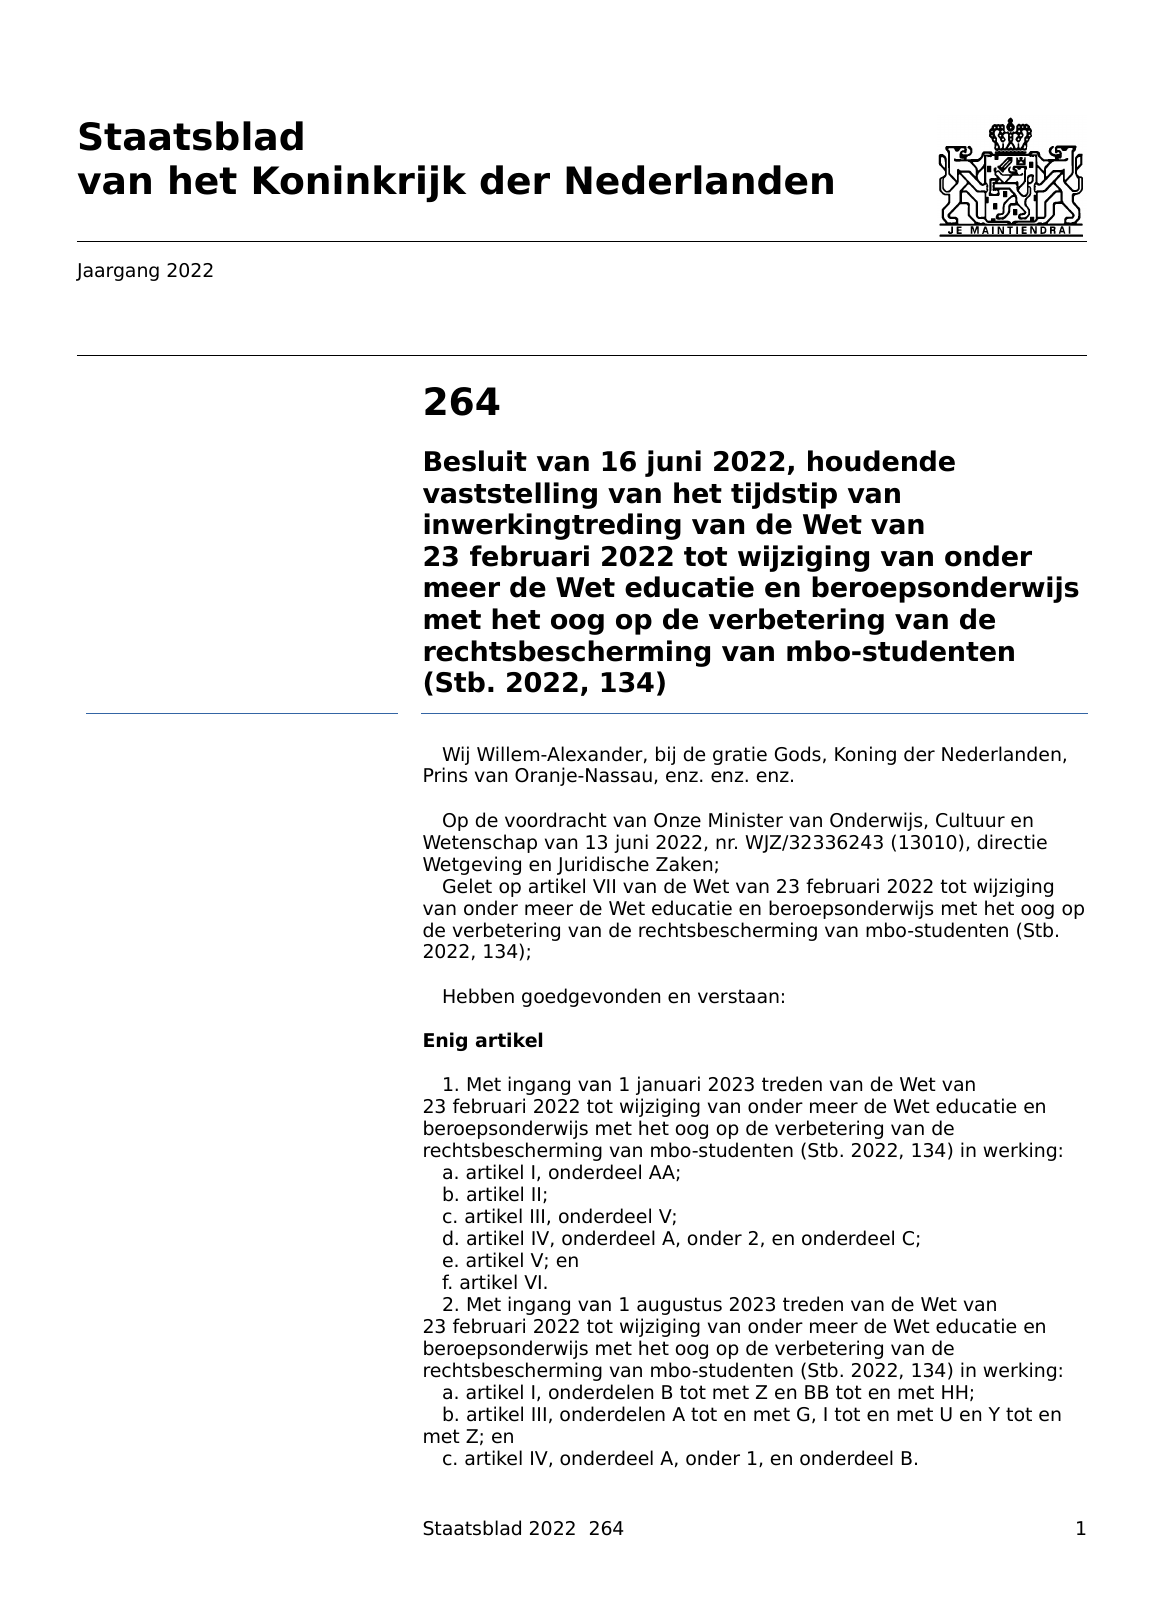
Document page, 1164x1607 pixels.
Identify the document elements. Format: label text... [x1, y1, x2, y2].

text a. artikel I, onderdelen B tot met Z en BB tot en met HH; [422, 1382, 1087, 1404]
text b. artikel II; [422, 1184, 1087, 1206]
table_header Staatsblad van het Koninkrijk der Nederlanden [77, 100, 886, 241]
table_header [886, 100, 1087, 241]
text Wij Willem-Alexander, bij de gratie Gods, Koning der Nederlanden, Prins van Oranje-Nassau, enz. enz. enz. [422, 743, 1087, 787]
subtitle 264 [422, 381, 1087, 424]
text 2. Met ingang van 1 augustus 2023 treden van de Wet van 23 februari 2022 tot wijziging van onder meer de Wet educatie en beroepsonderwijs met het oog op de verbetering van de rechtsbescherming van mbo-studenten (Stb. 2022, 134) in werking: [422, 1294, 1087, 1382]
text 1. Met ingang van 1 januari 2023 treden van de Wet van 23 februari 2022 tot wijziging van onder meer de Wet educatie en beroepsonderwijs met het oog op de verbetering van de rechtsbescherming van mbo-studenten (Stb. 2022, 134) in werking: [422, 1074, 1087, 1162]
text Op de voordracht van Onze Minister van Onderwijs, Cultuur en Wetenschap van 13 juni 2022, nr. WJZ/32336243 (13010), directie Wetgeving en Juridische Zaken; [422, 809, 1087, 876]
text e. artikel V; en [422, 1250, 1087, 1272]
subtitle Enig artikel [422, 1030, 1087, 1052]
text f. artikel VI. [422, 1272, 1087, 1294]
text c. artikel IV, onderdeel A, onder 1, en onderdeel B. [422, 1448, 1087, 1469]
text Gelet op artikel VII van de Wet van 23 februari 2022 tot wijziging van onder meer de Wet educatie en beroepsonderwijs met het oog op de verbetering van de rechtsbescherming van mbo-studenten (Stb. 2022, 134); [422, 876, 1087, 963]
text d. artikel IV, onderdeel A, onder 2, en onderdeel C; [422, 1228, 1087, 1250]
text Hebben goedgevonden en verstaan: [422, 986, 1087, 1008]
text Besluit van 16 juni 2022, houdende vaststelling van het tijdstip van inwerkingtreding van de Wet van 23 februari 2022 tot wijziging van onder meer de Wet educatie en beroepsonderwijs met het oog op de verbetering van de rechtsbescherming van mbo-studenten (Stb. 2022, 134) [422, 447, 1087, 699]
table_cell Jaargang 2022 [77, 242, 1087, 355]
text b. artikel III, onderdelen A tot en met G, I tot en met U en Y tot en met Z; en [422, 1404, 1087, 1448]
text a. artikel I, onderdeel AA; [422, 1162, 1087, 1184]
picture [936, 115, 1087, 240]
text c. artikel III, onderdeel V; [422, 1206, 1087, 1228]
